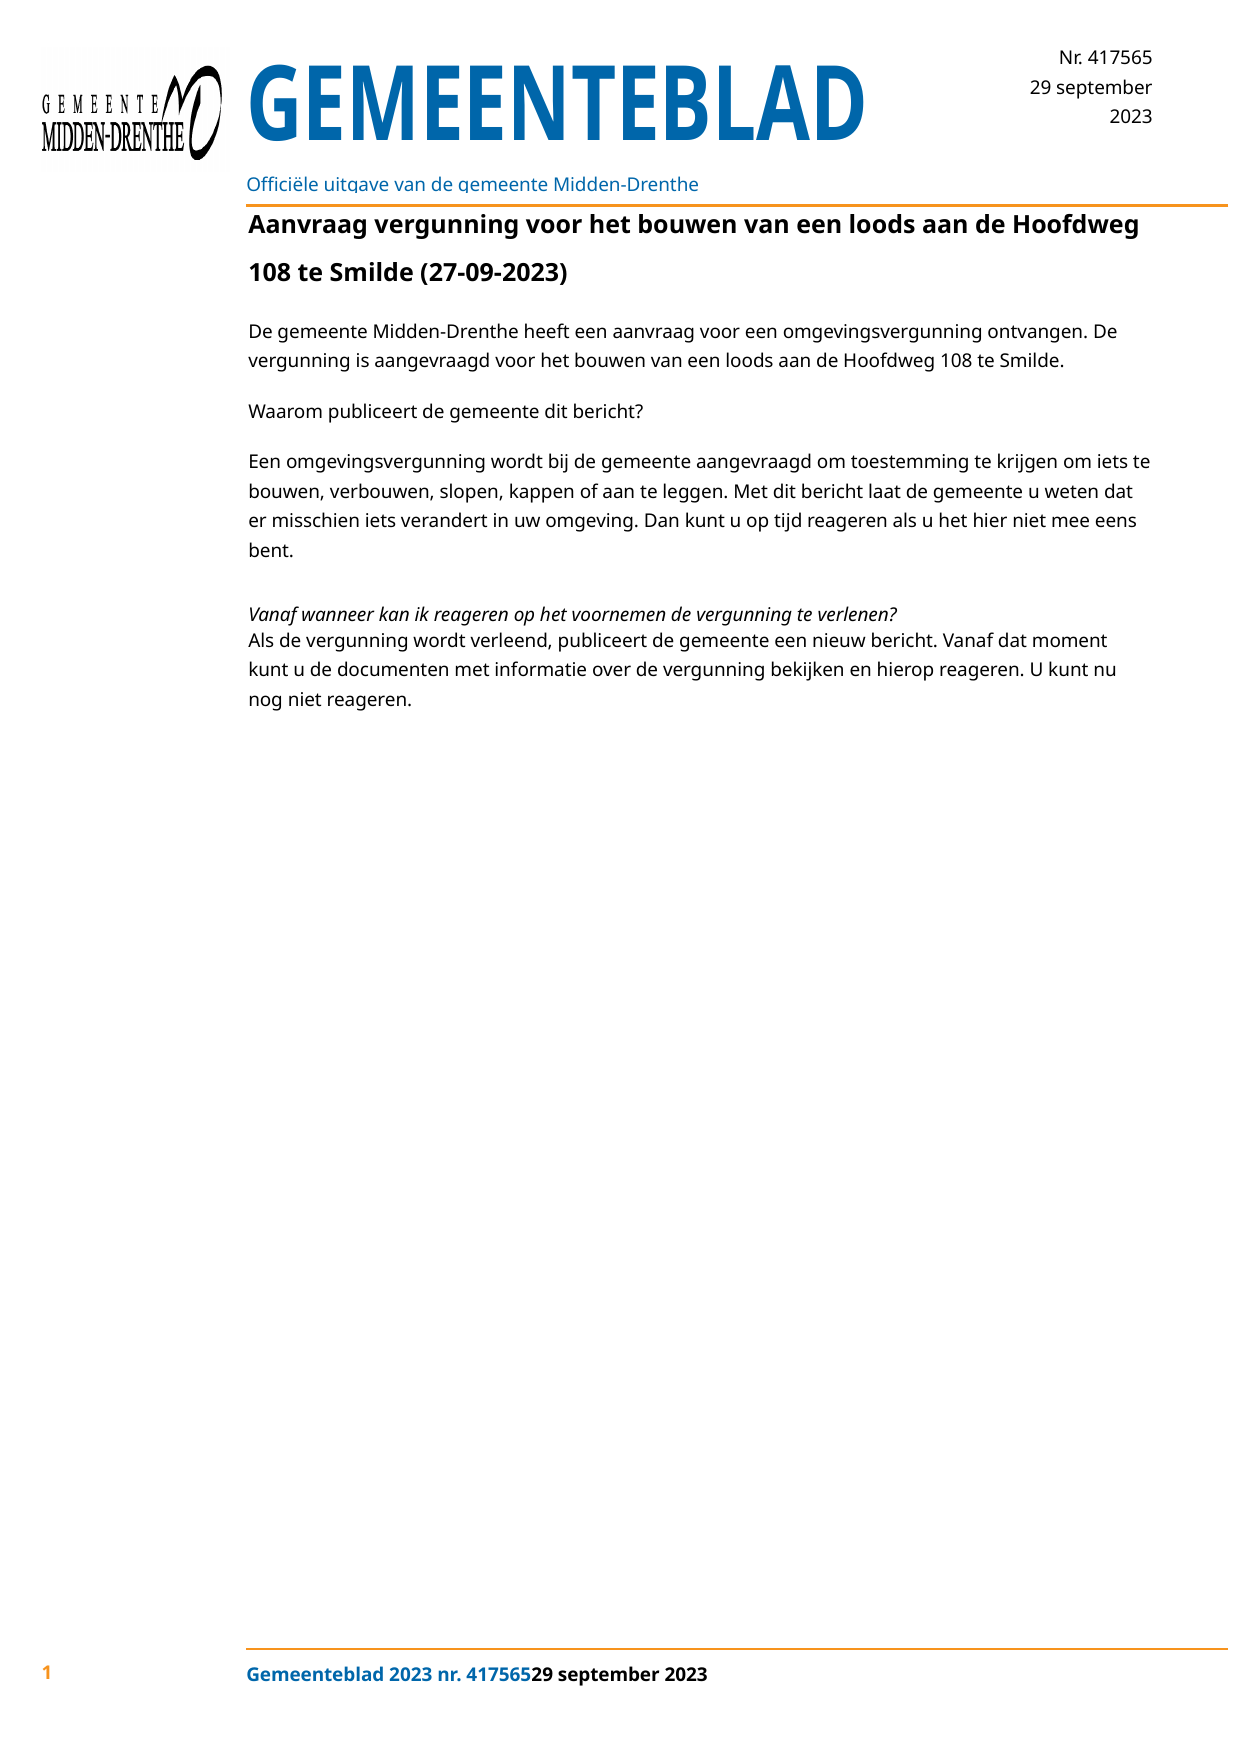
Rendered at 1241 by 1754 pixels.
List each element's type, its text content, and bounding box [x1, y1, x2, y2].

text Een omgevingsvergunning wordt bij de gemeente aangevraagd om toestemming te krijgen om iets te bouwen, verbouwen, slopen, kappen of aan te leggen. Met dit bericht laat de gemeente u weten dat er misschien iets verandert in uw omgeving. Dan kunt u op tijd reageren als u het hier niet mee eens bent. [248, 448, 1152, 563]
text Aanvraag vergunning voor het bouwen van een loods aan de Hoofdweg 108 te Smilde (27-09-2023) [248, 207, 1152, 288]
text De gemeente Midden-Drenthe heeft een aanvraag voor een omgevingsvergunning ontvangen. De vergunning is aangevraagd voor het bouwen van een loods aan de Hoofdweg 108 te Smilde. [248, 318, 1152, 373]
text Als de vergunning wordt verleend, publiceert de gemeente een nieuw bericht. Vanaf dat moment kunt u de documenten met informatie over de vergunning bekijken en hierop reageren. U kunt nu nog niet reageren. [248, 627, 1152, 712]
picture [41, 47, 231, 172]
text Waarom publiceert de gemeente dit bericht? [248, 398, 1152, 424]
text Vanaf wanneer kan ik reageren op het voornemen de vergunning te verlenen? [248, 601, 1152, 627]
